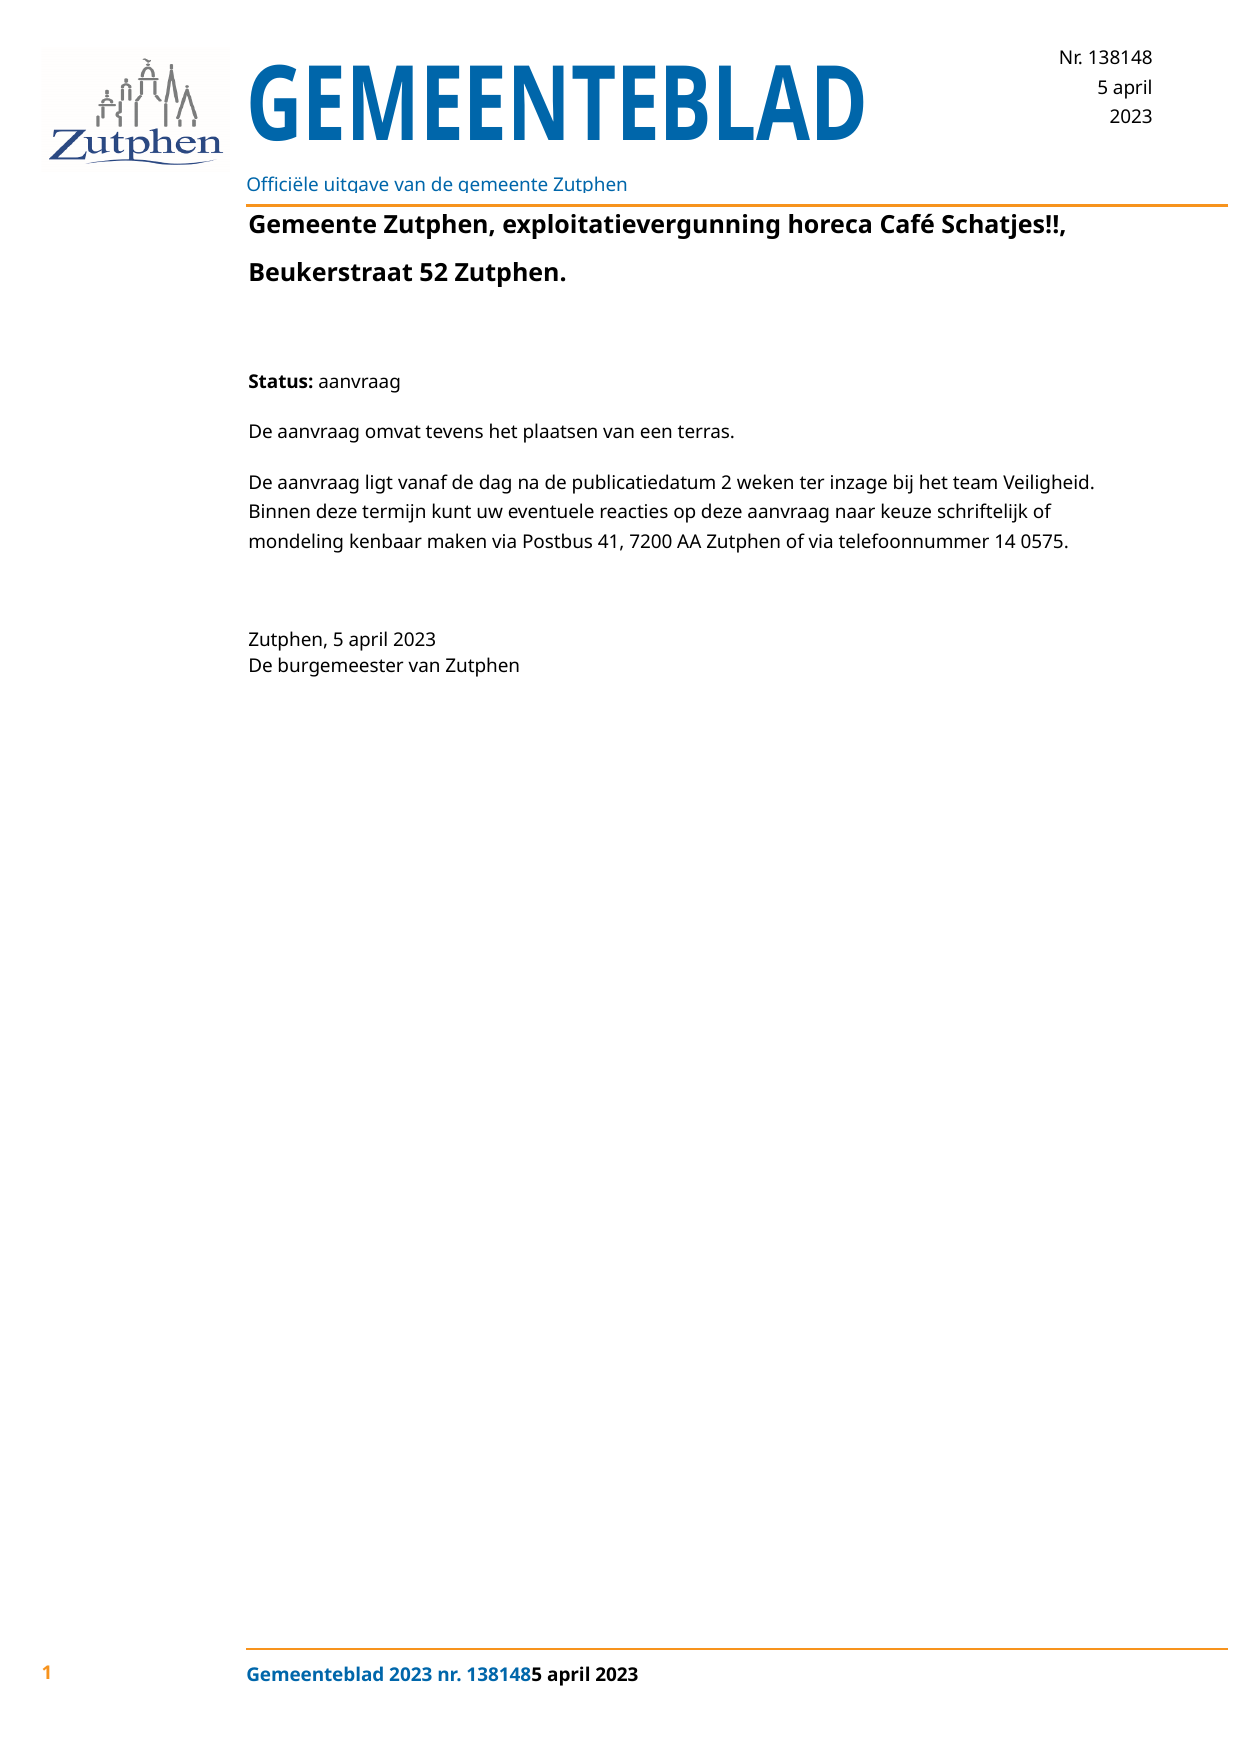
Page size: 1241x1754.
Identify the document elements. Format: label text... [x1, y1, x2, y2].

text Gemeente Zutphen, exploitatievergunning horeca Café Schatjes!!, Beukerstraat 52 Zutphen. [248, 207, 1152, 288]
text De aanvraag ligt vanaf de dag na de publicatiedatum 2 weken ter inzage bij het team Veiligheid. Binnen deze termijn kunt uw eventuele reacties op deze aanvraag naar keuze schriftelijk of mondeling kenbaar maken via Postbus 41, 7200 AA Zutphen of via telefoonnummer 14 0575. [248, 469, 1152, 554]
text Status: aanvraag [248, 368, 1152, 394]
text De aanvraag omvat tevens het plaatsen van een terras. [248, 419, 1152, 444]
picture [41, 47, 231, 172]
text De burgemeester van Zutphen [248, 652, 1152, 678]
text Zutphen, 5 april 2023 [248, 627, 1152, 652]
